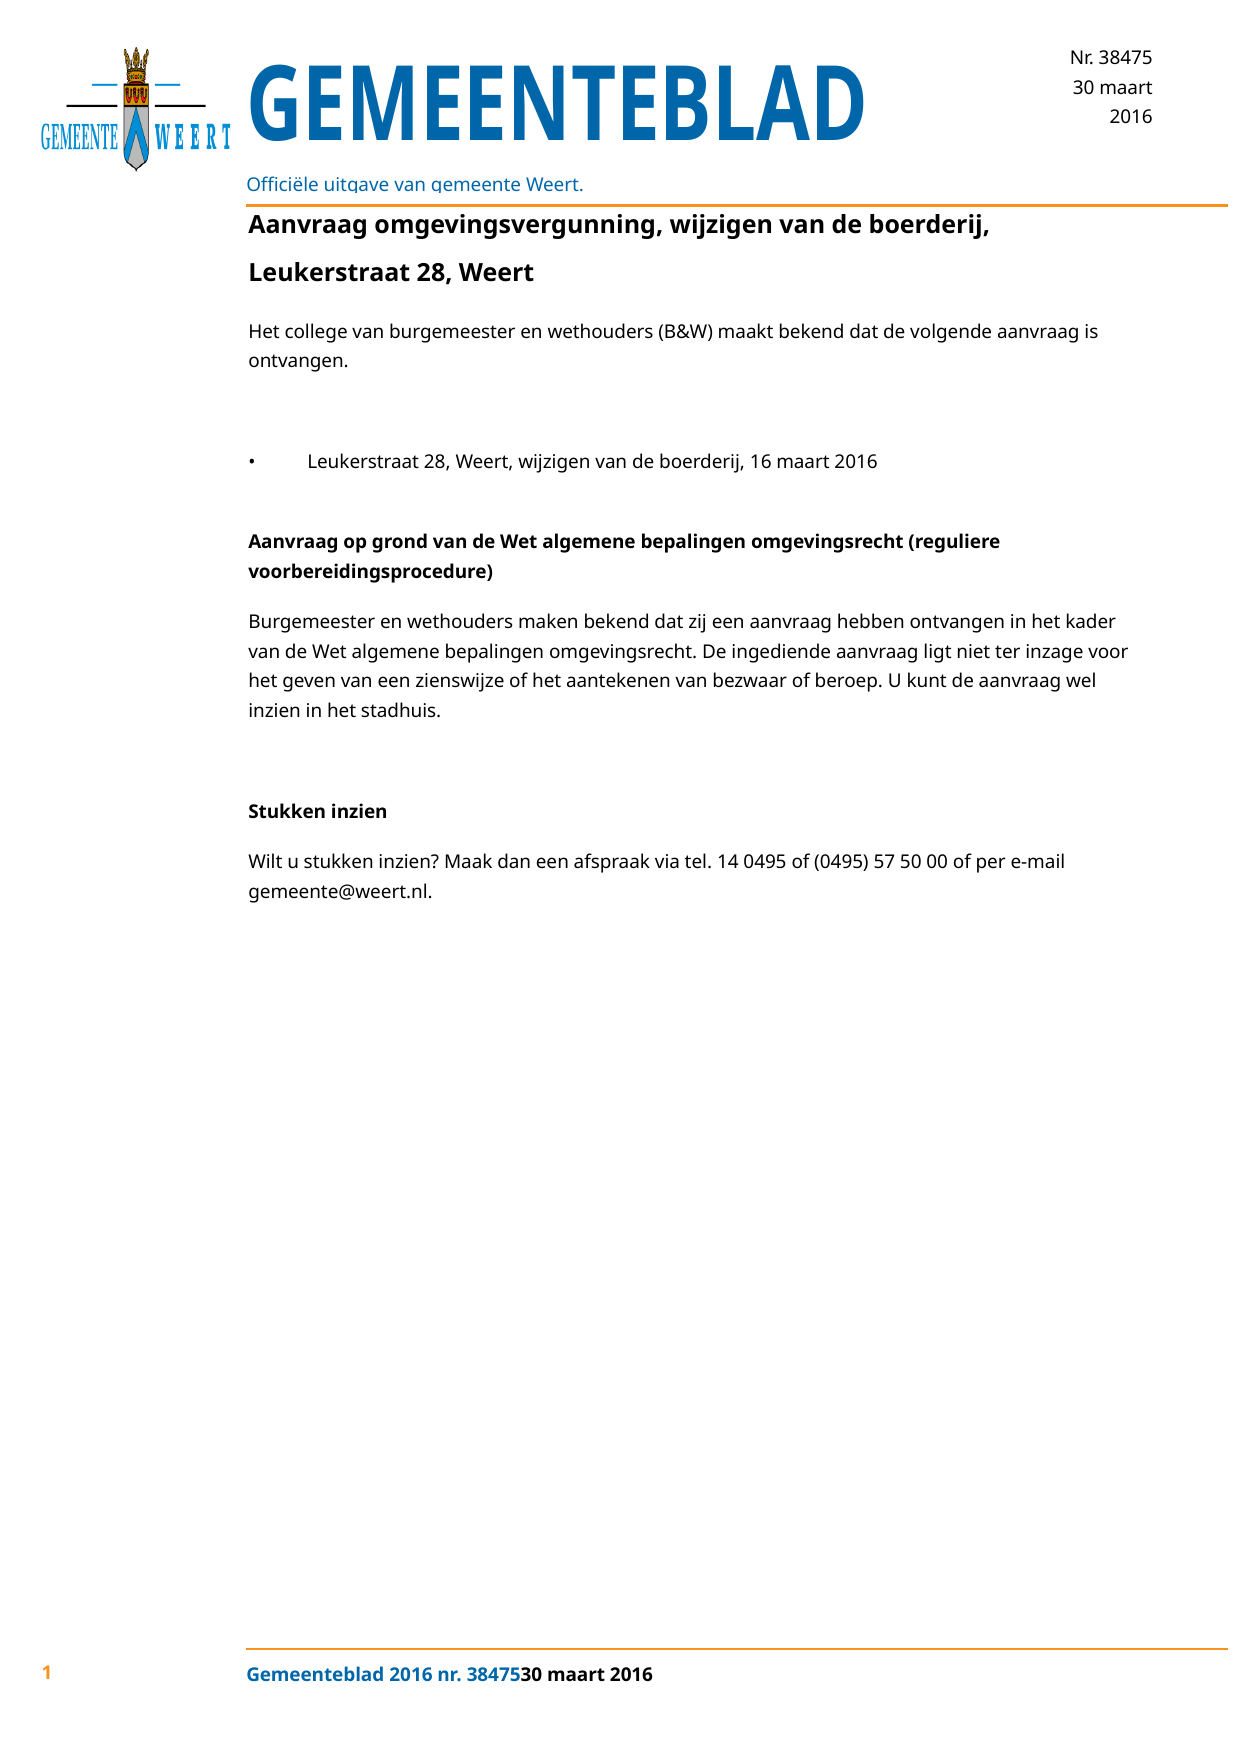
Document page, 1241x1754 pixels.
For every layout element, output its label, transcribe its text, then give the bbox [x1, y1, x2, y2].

text Burgemeester en wethouders maken bekend dat zij een aanvraag hebben ontvangen in het kader van de Wet algemene bepalingen omgevingsrecht. De ingediende aanvraag ligt niet ter inzage voor het geven van een zienswijze of het aantekenen van bezwaar of beroep. U kunt de aanvraag wel inzien in het stadhuis. [248, 608, 1152, 723]
list Leukerstraat 28, Weert, wijzigen van de boerderij, 16 maart 2016 [248, 448, 1152, 474]
text Stukken inzien [248, 798, 1152, 824]
picture [41, 47, 231, 172]
text Aanvraag op grond van de Wet algemene bepalingen omgevingsrecht (reguliere voorbereidingsprocedure) [248, 528, 1152, 584]
text Aanvraag omgevingsvergunning, wijzigen van de boerderij, Leukerstraat 28, Weert [248, 207, 1152, 288]
text Wilt u stukken inzien? Maak dan een afspraak via tel. 14 0495 of (0495) 57 50 00 of per e-mail gemeente@weert.nl. [248, 848, 1152, 904]
text Het college van burgemeester en wethouders (B&W) maakt bekend dat de volgende aanvraag is ontvangen. [248, 318, 1152, 373]
